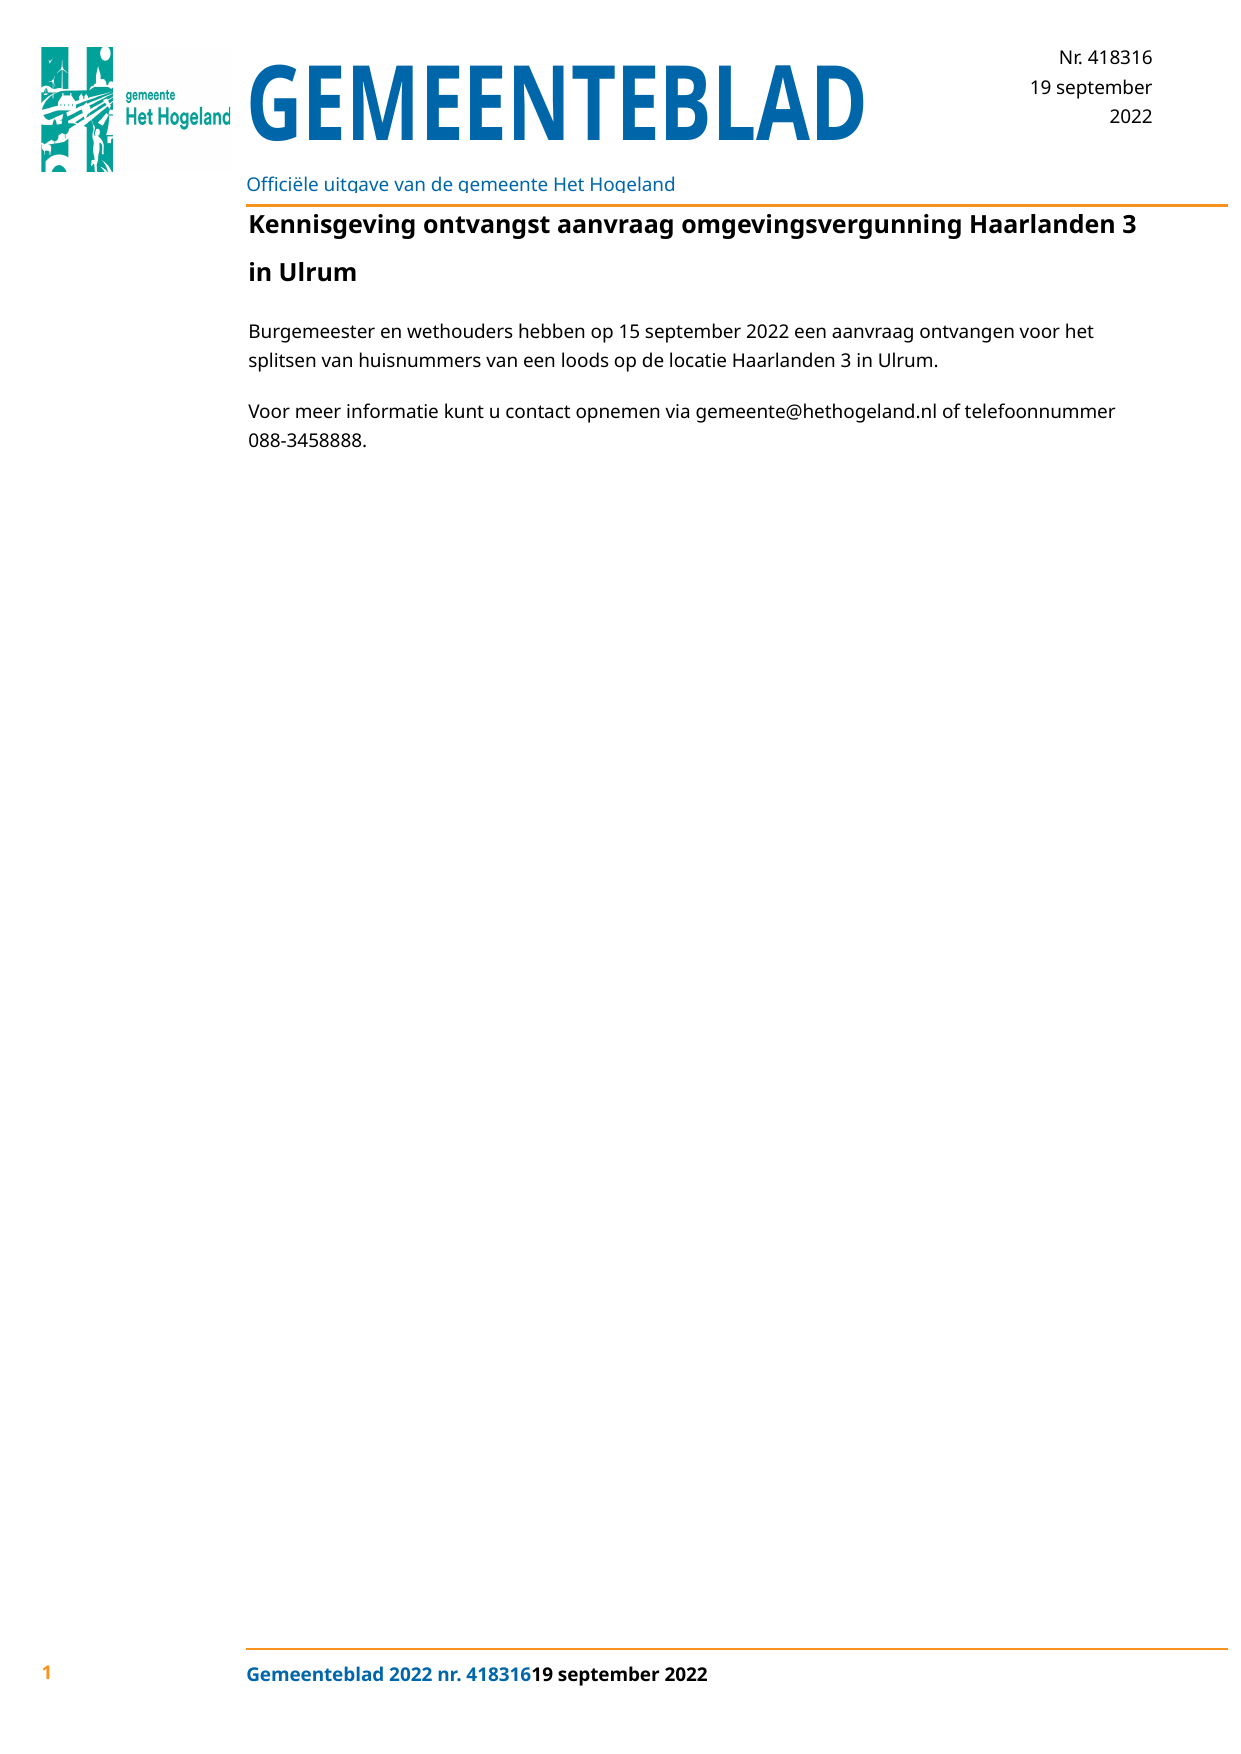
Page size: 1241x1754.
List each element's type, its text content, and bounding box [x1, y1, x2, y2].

text Kennisgeving ontvangst aanvraag omgevingsvergunning Haarlanden 3 in Ulrum [248, 207, 1152, 288]
text Voor meer informatie kunt u contact opnemen via gemeente@hethogeland.nl of telefoonnummer 088-3458888. [248, 398, 1152, 453]
picture [41, 47, 231, 172]
text Burgemeester en wethouders hebben op 15 september 2022 een aanvraag ontvangen voor het splitsen van huisnummers van een loods op de locatie Haarlanden 3 in Ulrum. [248, 318, 1152, 373]
